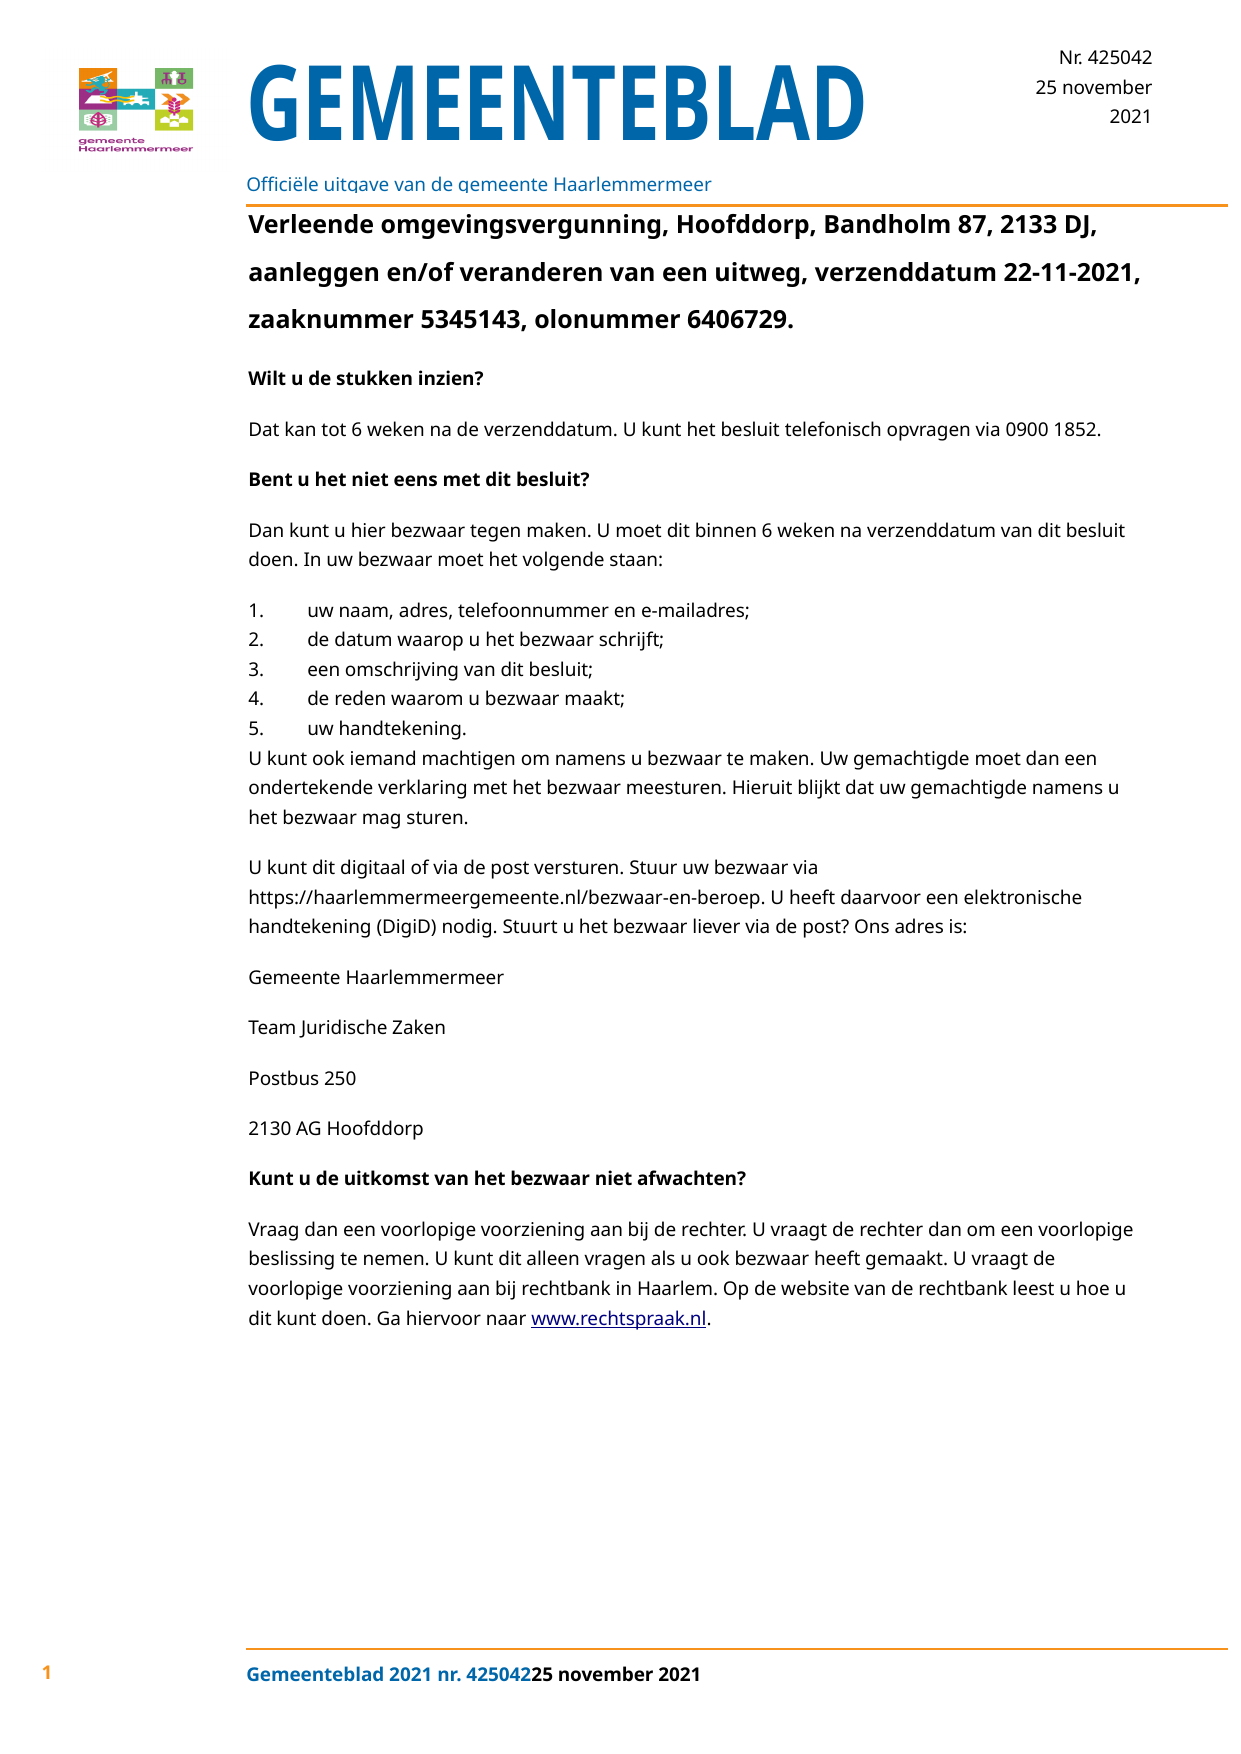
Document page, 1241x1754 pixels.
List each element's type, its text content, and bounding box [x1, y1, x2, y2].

list een omschrijving van dit besluit; [248, 656, 1152, 682]
text Dat kan tot 6 weken na de verzenddatum. U kunt het besluit telefonisch opvragen via 0900 1852. [248, 416, 1152, 442]
text U kunt dit digitaal of via de post versturen. Stuur uw bezwaar via https://haarlemmermeergemeente.nl/bezwaar-en-beroep. U heeft daarvoor een elektronische handtekening (DigiD) nodig. Stuurt u het bezwaar liever via de post? Ons adres is: [248, 854, 1152, 939]
text Dan kunt u hier bezwaar tegen maken. U moet dit binnen 6 weken na verzenddatum van dit besluit doen. In uw bezwaar moet het volgende staan: [248, 517, 1152, 572]
list de reden waarom u bezwaar maakt; [248, 686, 1152, 711]
list de datum waarop u het bezwaar schrijft; [248, 626, 1152, 652]
text Bent u het niet eens met dit besluit? [248, 466, 1152, 492]
text Verleende omgevingsvergunning, Hoofddorp, Bandholm 87, 2133 DJ, aanleggen en/of veranderen van een uitweg, verzenddatum 22-11-2021, zaaknummer 5345143, olonummer 6406729. [248, 207, 1152, 336]
text 2130 AG Hoofddorp [248, 1115, 1152, 1141]
text Postbus 250 [248, 1065, 1152, 1090]
text Wilt u de stukken inzien? [248, 366, 1152, 391]
text Team Juridische Zaken [248, 1014, 1152, 1040]
text Gemeente Haarlemmermeer [248, 964, 1152, 989]
text U kunt ook iemand machtigen om namens u bezwaar te maken. Uw gemachtigde moet dan een ondertekende verklaring met het bezwaar meesturen. Hieruit blijkt dat uw gemachtigde namens u het bezwaar mag sturen. [248, 745, 1152, 829]
picture [41, 47, 231, 172]
list uw handtekening. [248, 715, 1152, 741]
text Vraag dan een voorlopige voorziening aan bij de rechter. U vraagt de rechter dan om een voorlopige beslissing te nemen. U kunt dit alleen vragen als u ook bezwaar heeft gemaakt. U vraagt de voorlopige voorziening aan bij rechtbank in Haarlem. Op de website van de rechtbank leest u hoe u dit kunt doen. Ga hiervoor naar www.rechtspraak.nl. [248, 1216, 1152, 1330]
text Kunt u de uitkomst van het bezwaar niet afwachten? [248, 1166, 1152, 1191]
list uw naam, adres, telefoonnummer en e-mailadres; [248, 597, 1152, 622]
